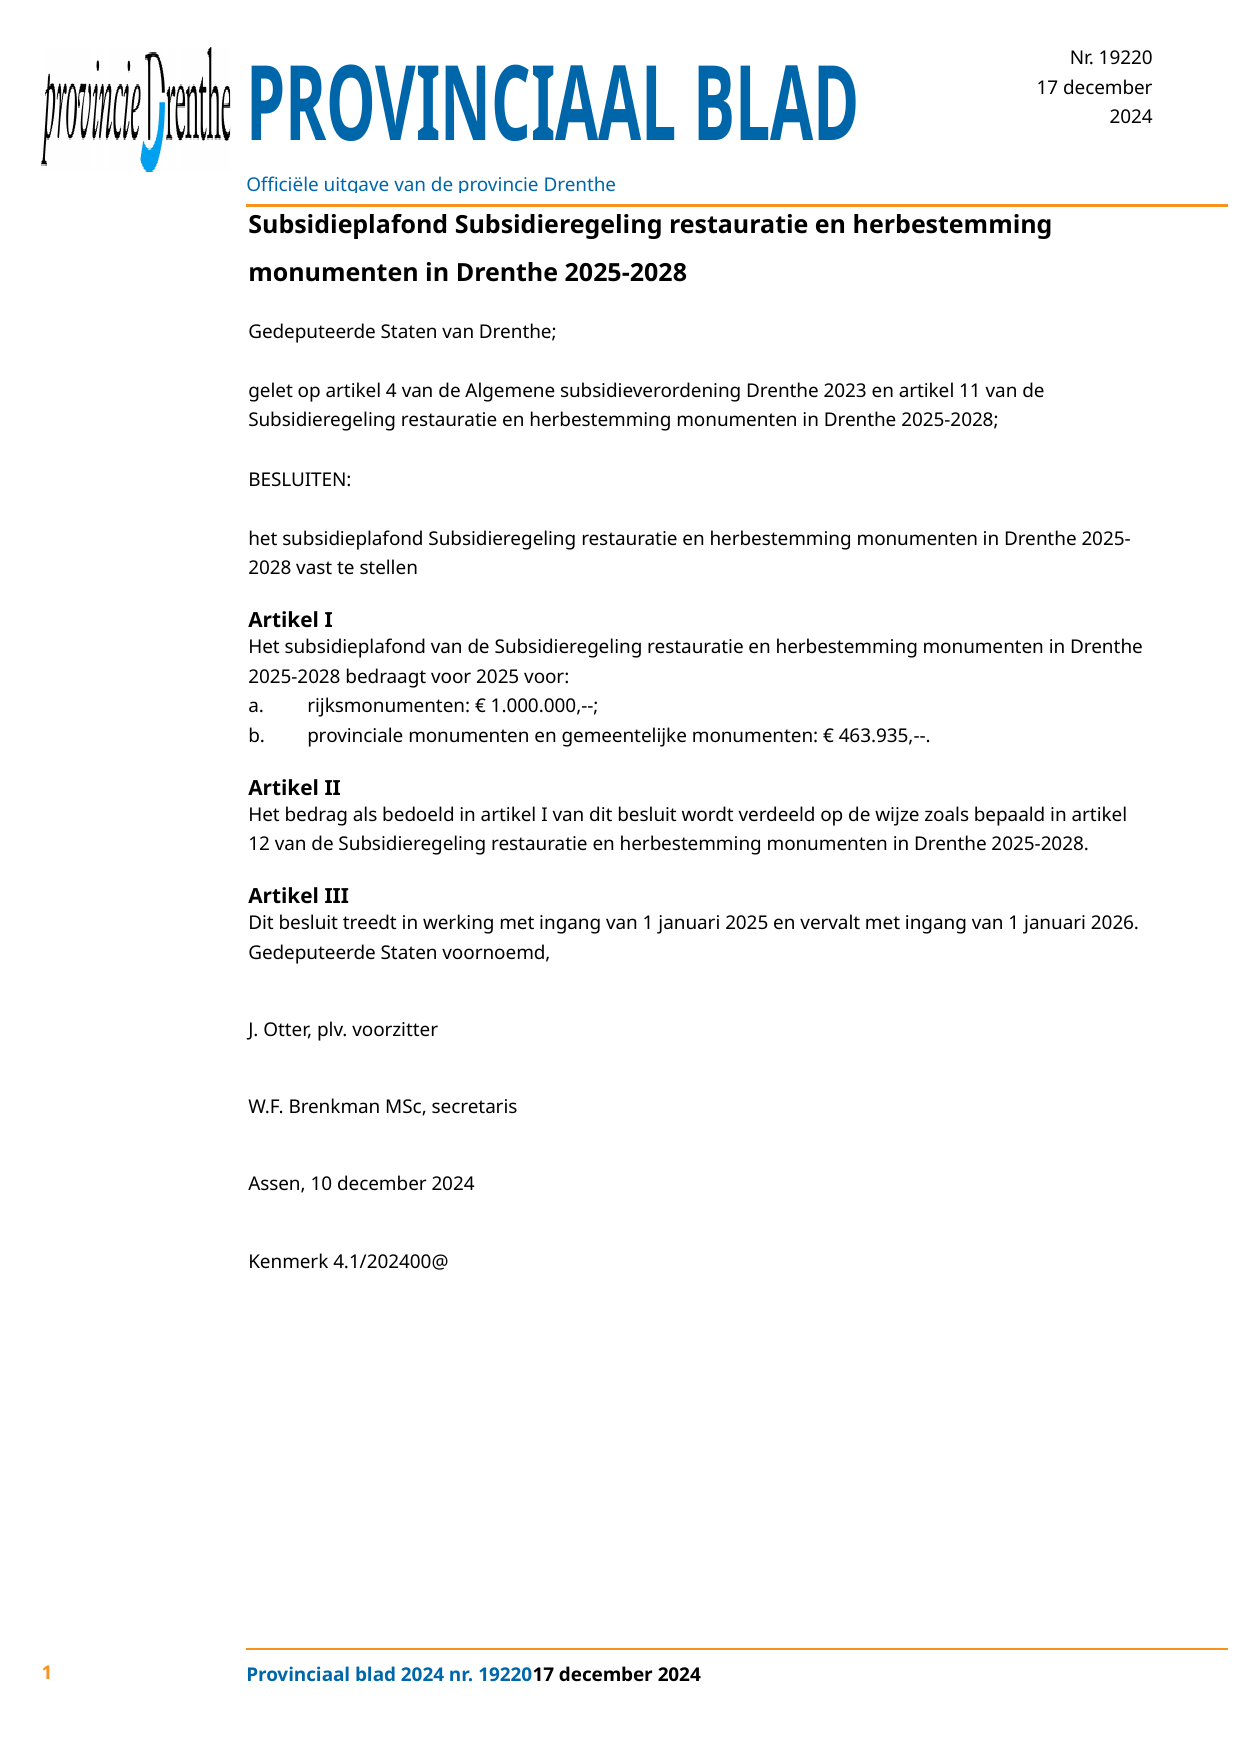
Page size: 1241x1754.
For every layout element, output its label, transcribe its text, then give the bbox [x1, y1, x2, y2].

picture [41, 47, 231, 172]
text het subsidieplafond Subsidieregeling restauratie en herbestemming monumenten in Drenthe 2025-2028 vast te stellen [248, 525, 1152, 580]
text Artikel II [248, 773, 1152, 801]
text BESLUITEN: [248, 466, 1152, 492]
text Gedeputeerde Staten van Drenthe; [248, 318, 1152, 344]
list rijksmonumenten: € 1.000.000,--; [248, 693, 1152, 718]
text gelet op artikel 4 van de Algemene subsidieverordening Drenthe 2023 en artikel 11 van de Subsidieregeling restauratie en herbestemming monumenten in Drenthe 2025-2028; [248, 377, 1152, 432]
text W.F. Brenkman MSc, secretaris [248, 1093, 1152, 1119]
text Artikel I [248, 605, 1152, 633]
text Kenmerk 4.1/202400@ [248, 1248, 1152, 1273]
text J. Otter, plv. voorzitter [248, 1016, 1152, 1042]
text Het bedrag als bedoeld in artikel I van dit besluit wordt verdeeld op de wijze zoals bepaald in artikel 12 van de Subsidieregeling restauratie en herbestemming monumenten in Drenthe 2025-2028. [248, 801, 1152, 856]
text Artikel III [248, 881, 1152, 909]
text Subsidieplafond Subsidieregeling restauratie en herbestemming monumenten in Drenthe 2025-2028 [248, 207, 1152, 288]
text Het subsidieplafond van de Subsidieregeling restauratie en herbestemming monumenten in Drenthe 2025-2028 bedraagt voor 2025 voor: [248, 633, 1152, 689]
list provinciale monumenten en gemeentelijke monumenten: € 463.935,--. [248, 722, 1152, 748]
text Gedeputeerde Staten voornoemd, [248, 939, 1152, 965]
text Dit besluit treedt in werking met ingang van 1 januari 2025 en vervalt met ingang van 1 januari 2026. [248, 909, 1152, 935]
text Assen, 10 december 2024 [248, 1171, 1152, 1196]
